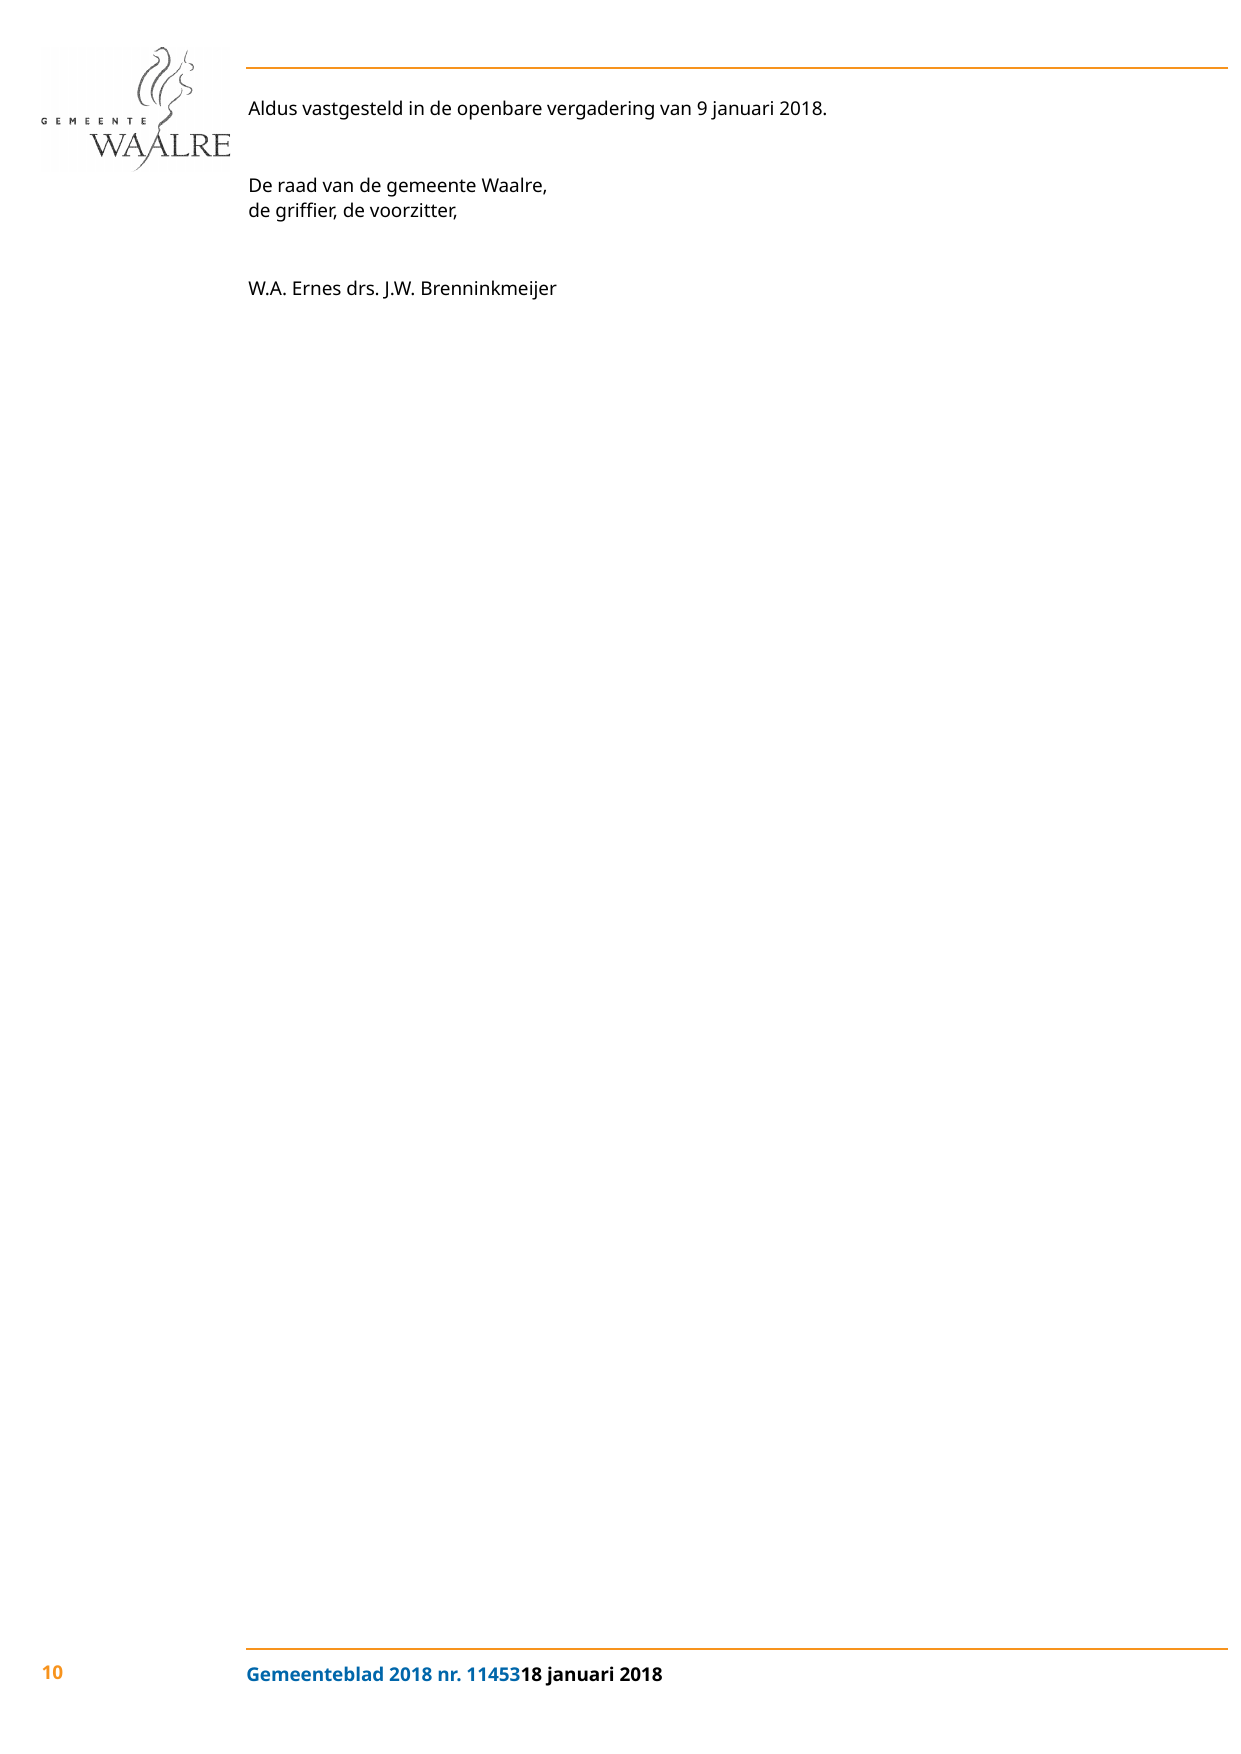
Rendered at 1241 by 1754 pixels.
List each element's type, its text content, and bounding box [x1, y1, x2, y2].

picture [41, 47, 231, 172]
text De raad van de gemeente Waalre, [248, 172, 1152, 198]
text de griffier, de voorzitter, [248, 198, 1152, 223]
text Aldus vastgesteld in de openbare vergadering van 9 januari 2018. [248, 95, 1152, 121]
text W.A. Ernes drs. J.W. Brenninkmeijer [248, 275, 1152, 301]
